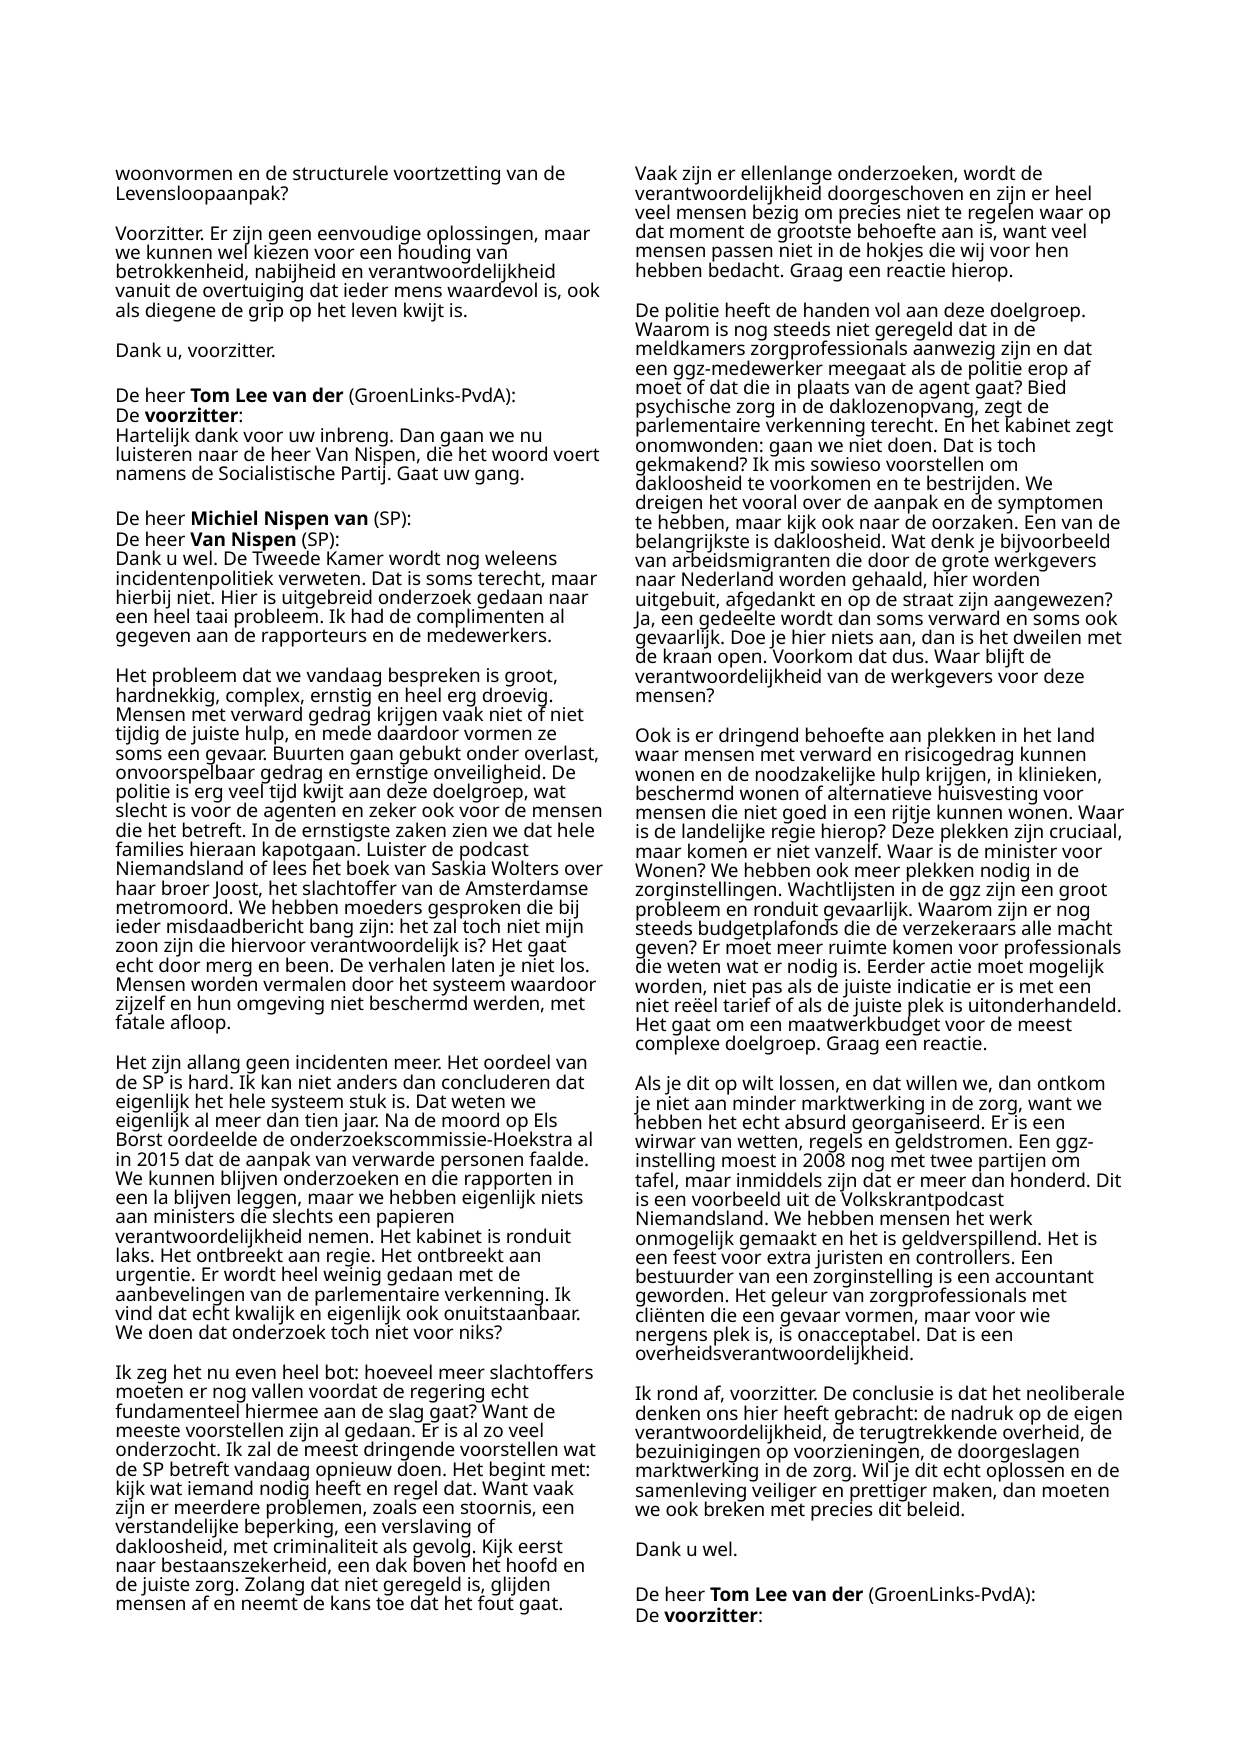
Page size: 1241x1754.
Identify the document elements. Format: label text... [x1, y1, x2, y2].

text Als je dit op wilt lossen, en dat willen we, dan ontkom je niet aan minder marktwerking in de zorg, want we hebben het echt absurd georganiseerd. Er is een wirwar van wetten, regels en geldstromen. Een ggz-instelling moest in 2008 nog met twee partijen om tafel, maar inmiddels zijn dat er meer dan honderd. Dit is een voorbeeld uit de Volkskrantpodcast Niemandsland. We hebben mensen het werk onmogelijk gemaakt en het is geldverspillend. Het is een feest voor extra juristen en controllers. Een bestuurder van een zorginstelling is een accountant geworden. Het geleur van zorgprofessionals met cliënten die een gevaar vormen, maar voor wie nergens plek is, is onacceptabel. Dat is een overheidsverantwoordelijkheid. [635, 1075, 1125, 1364]
text Dank u, voorzitter. [115, 342, 605, 361]
text Ik zeg het nu even heel bot: hoeveel meer slachtoffers moeten er nog vallen voordat de regering echt fundamenteel hiermee aan de slag gaat? Want de meeste voorstellen zijn al gedaan. Er is al zo veel onderzocht. Ik zal de meest dringende voorstellen wat de SP betreft vandaag opnieuw doen. Het begint met: kijk wat iemand nodig heeft en regel dat. Want vaak zijn er meerdere problemen, zoals een stoornis, een verstandelijke beperking, een verslaving of dakloosheid, met criminaliteit als gevolg. Kijk eerst naar bestaanszekerheid, een dak boven het hoofd en de juiste zorg. Zolang dat niet geregeld is, glijden mensen af en neemt de kans toe dat het fout gaat. [115, 1364, 605, 1615]
text Hartelijk dank voor uw inbreng. Dan gaan we nu luisteren naar de heer Van Nispen, die het woord voert namens de Socialistische Partij. Gaat uw gang. [115, 427, 605, 484]
text De politie heeft de handen vol aan deze doelgroep. Waarom is nog steeds niet geregeld dat in de meldkamers zorgprofessionals aanwezig zijn en dat een ggz-medewerker meegaat als de politie erop af moet of dat die in plaats van de agent gaat? Bied psychische zorg in de daklozenopvang, zegt de parlementaire verkenning terecht. En het kabinet zegt onomwonden: gaan we niet doen. Dat is toch gekmakend? Ik mis sowieso voorstellen om dakloosheid te voorkomen en te bestrijden. We dreigen het vooral over de aanpak en de symptomen te hebben, maar kijk ook naar de oorzaken. Een van de belangrijkste is dakloosheid. Wat denk je bijvoorbeeld van arbeidsmigranten die door de grote werkgevers naar Nederland worden gehaald, hier worden uitgebuit, afgedankt en op de straat zijn aangewezen? Ja, een gedeelte wordt dan soms verward en soms ook gevaarlijk. Doe je hier niets aan, dan is het dweilen met de kraan open. Voorkom dat dus. Waar blijft de verantwoordelijkheid van de werkgevers voor deze mensen? [635, 302, 1125, 706]
text woonvormen en de structurele voortzetting van de Levensloopaanpak? [115, 165, 605, 204]
text Voorzitter. Er zijn geen eenvoudige oplossingen, maar we kunnen wel kiezen voor een houding van betrokkenheid, nabijheid en verantwoordelijkheid vanuit de overtuiging dat ieder mens waardevol is, ook als diegene de grip op het leven kwijt is. [115, 224, 605, 321]
text De voorzitter: [115, 407, 605, 427]
text De heer Michiel Nispen van (SP): [115, 505, 605, 531]
text Dank u wel. [635, 1541, 1125, 1560]
text De heer Van Nispen (SP): [115, 531, 605, 550]
text Het probleem dat we vandaag bespreken is groot, hardnekkig, complex, ernstig en heel erg droevig. Mensen met verward gedrag krijgen vaak niet of niet tijdig de juiste hulp, en mede daardoor vormen ze soms een gevaar. Buurten gaan gebukt onder overlast, onvoorspelbaar gedrag en ernstige onveiligheid. De politie is erg veel tijd kwijt aan deze doelgroep, wat slecht is voor de agenten en zeker ook voor de mensen die het betreft. In de ernstigste zaken zien we dat hele families hieraan kapotgaan. Luister de podcast Niemandsland of lees het boek van Saskia Wolters over haar broer Joost, het slachtoffer van de Amsterdamse metromoord. We hebben moeders gesproken die bij ieder misdaadbericht bang zijn: het zal toch niet mijn zoon zijn die hiervoor verantwoordelijk is? Het gaat echt door merg en been. De verhalen laten je niet los. Mensen worden vermalen door het systeem waardoor zijzelf en hun omgeving niet beschermd werden, met fatale afloop. [115, 667, 605, 1034]
text De heer Tom Lee van der (GroenLinks-PvdA): [635, 1581, 1125, 1607]
text De voorzitter: [635, 1607, 1125, 1626]
text De heer Tom Lee van der (GroenLinks-PvdA): [115, 382, 605, 407]
text Ook is er dringend behoefte aan plekken in het land waar mensen met verward en risicogedrag kunnen wonen en de noodzakelijke hulp krijgen, in klinieken, beschermd wonen of alternatieve huisvesting voor mensen die niet goed in een rijtje kunnen wonen. Waar is de landelijke regie hierop? Deze plekken zijn cruciaal, maar komen er niet vanzelf. Waar is de minister voor Wonen? We hebben ook meer plekken nodig in de zorginstellingen. Wachtlijsten in de ggz zijn een groot probleem en ronduit gevaarlijk. Waarom zijn er nog steeds budgetplafonds die de verzekeraars alle macht geven? Er moet meer ruimte komen voor professionals die weten wat er nodig is. Eerder actie moet mogelijk worden, niet pas als de juiste indicatie er is met een niet reëel tarief of als de juiste plek is uitonderhandeld. Het gaat om een maatwerkbudget voor de meest complexe doelgroep. Graag een reactie. [635, 727, 1125, 1055]
text Ik rond af, voorzitter. De conclusie is dat het neoliberale denken ons hier heeft gebracht: de nadruk op de eigen verantwoordelijkheid, de terugtrekkende overheid, de bezuinigingen op voorzieningen, de doorgeslagen marktwerking in de zorg. Wil je dit echt oplossen en de samenleving veiliger en prettiger maken, dan moeten we ook breken met precies dit beleid. [635, 1385, 1125, 1520]
text Het zijn allang geen incidenten meer. Het oordeel van de SP is hard. Ik kan niet anders dan concluderen dat eigenlijk het hele systeem stuk is. Dat weten we eigenlijk al meer dan tien jaar. Na de moord op Els Borst oordeelde de onderzoekscommissie-Hoekstra al in 2015 dat de aanpak van verwarde personen faalde. We kunnen blijven onderzoeken en die rapporten in een la blijven leggen, maar we hebben eigenlijk niets aan ministers die slechts een papieren verantwoordelijkheid nemen. Het kabinet is ronduit laks. Het ontbreekt aan regie. Het ontbreekt aan urgentie. Er wordt heel weinig gedaan met de aanbevelingen van de parlementaire verkenning. Ik vind dat echt kwalijk en eigenlijk ook onuitstaanbaar. We doen dat onderzoek toch niet voor niks? [115, 1054, 605, 1343]
text Vaak zijn er ellenlange onderzoeken, wordt de verantwoordelijkheid doorgeschoven en zijn er heel veel mensen bezig om precies niet te regelen waar op dat moment de grootste behoefte aan is, want veel mensen passen niet in de hokjes die wij voor hen hebben bedacht. Graag een reactie hierop. [635, 165, 1125, 281]
text Dank u wel. De Tweede Kamer wordt nog weleens incidentenpolitiek verweten. Dat is soms terecht, maar hierbij niet. Hier is uitgebreid onderzoek gedaan naar een heel taai probleem. Ik had de complimenten al gegeven aan de rapporteurs en de medewerkers. [115, 550, 605, 647]
